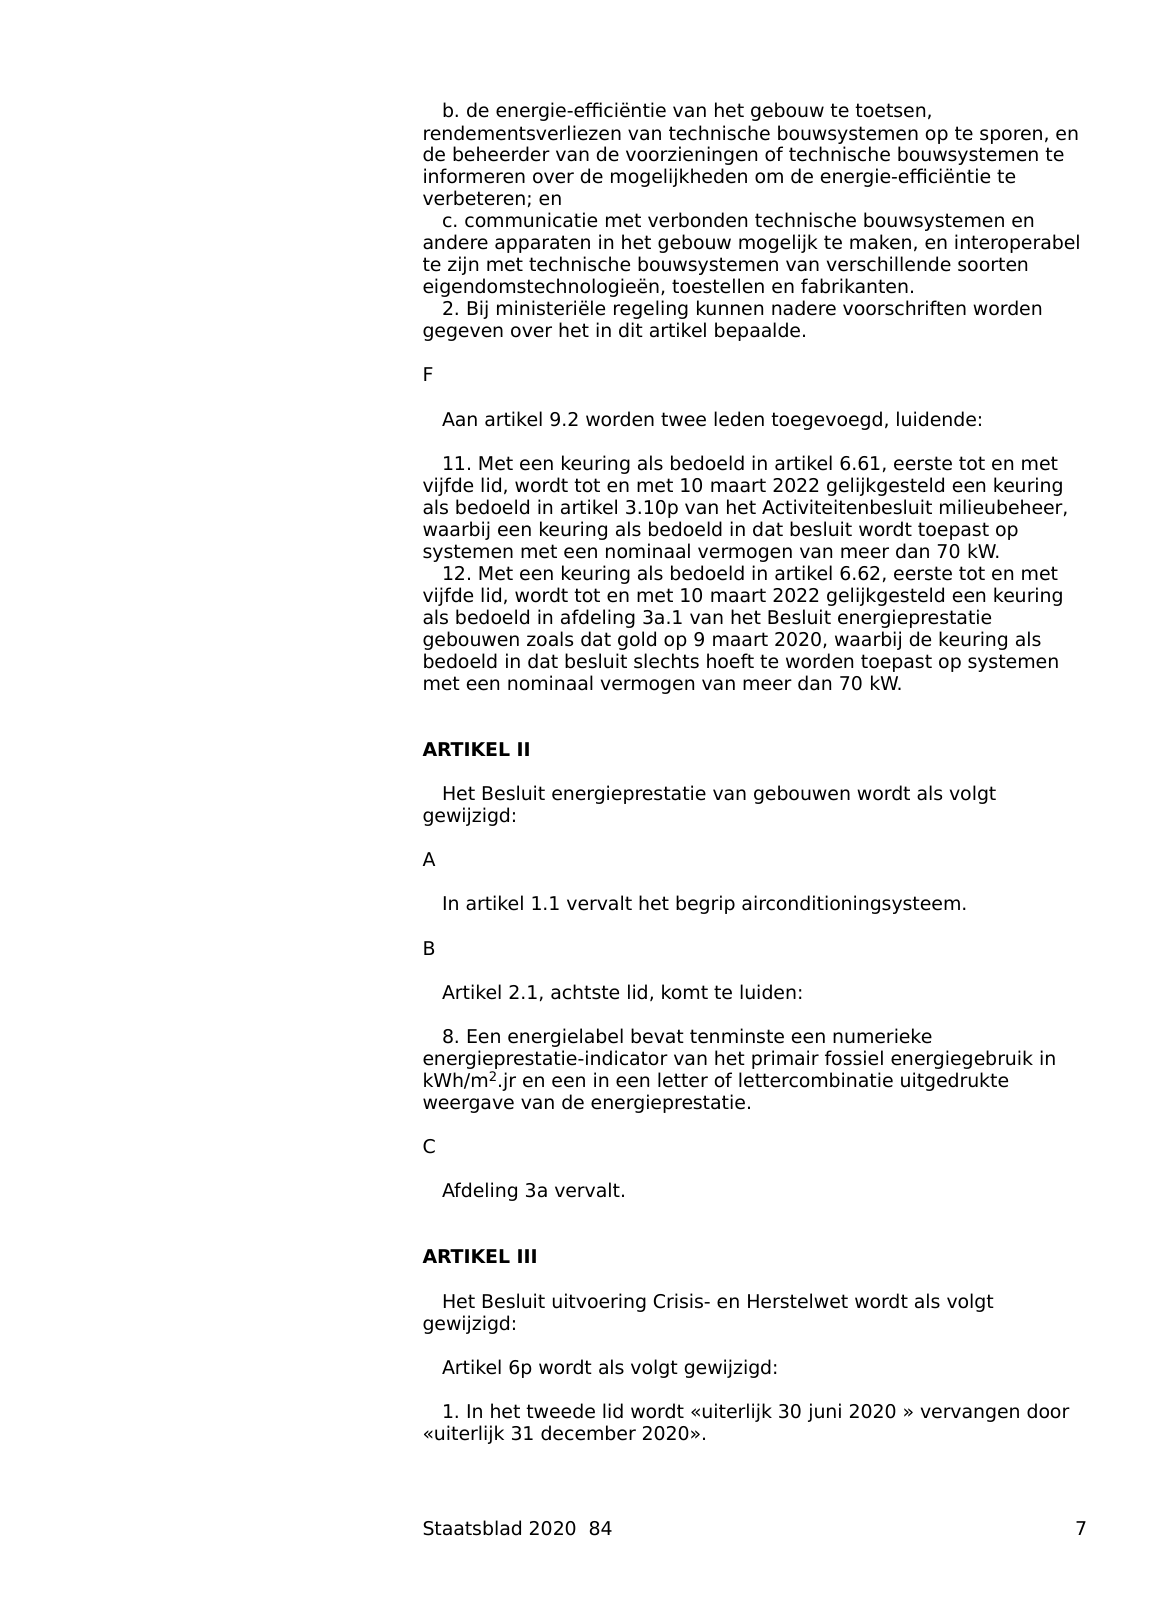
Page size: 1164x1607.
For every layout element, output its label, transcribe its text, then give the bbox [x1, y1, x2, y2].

text Artikel 2.1, achtste lid, komt te luiden: [422, 982, 1087, 1004]
text F [422, 364, 1087, 386]
text c. communicatie met verbonden technische bouwsystemen en andere apparaten in het gebouw mogelijk te maken, en interoperabel te zijn met technische bouwsystemen van verschillende soorten eigendomstechnologieën, toestellen en fabrikanten. [422, 210, 1087, 298]
text Artikel 6p wordt als volgt gewijzigd: [422, 1357, 1087, 1379]
text Het Besluit uitvoering Crisis- en Herstelwet wordt als volgt gewijzigd: [422, 1291, 1087, 1334]
text In artikel 1.1 vervalt het begrip airconditioningsysteem. [422, 893, 1087, 915]
text A [422, 849, 1087, 871]
text Het Besluit energieprestatie van gebouwen wordt als volgt gewijzigd: [422, 783, 1087, 827]
text 8. Een energielabel bevat tenminste een numerieke energieprestatie-indicator van het primair fossiel energiegebruik in kWh/m2.jr en een in een letter of lettercombinatie uitgedrukte weergave van de energieprestatie. [422, 1026, 1087, 1114]
text 1. In het tweede lid wordt «uiterlijk 30 juni 2020 » vervangen door «uiterlijk 31 december 2020». [422, 1401, 1087, 1445]
text Aan artikel 9.2 worden twee leden toegevoegd, luidende: [422, 408, 1087, 431]
subtitle ARTIKEL III [422, 1246, 1087, 1268]
text b. de energie-efficiëntie van het gebouw te toetsen, rendementsverliezen van technische bouwsystemen op te sporen, en de beheerder van de voorzieningen of technische bouwsystemen te informeren over de mogelijkheden om de energie-efficiëntie te verbeteren; en [422, 100, 1087, 210]
text 12. Met een keuring als bedoeld in artikel 6.62, eerste tot en met vijfde lid, wordt tot en met 10 maart 2022 gelijkgesteld een keuring als bedoeld in afdeling 3a.1 van het Besluit energieprestatie gebouwen zoals dat gold op 9 maart 2020, waarbij de keuring als bedoeld in dat besluit slechts hoeft te worden toepast op systemen met een nominaal vermogen van meer dan 70 kW. [422, 563, 1087, 694]
text B [422, 937, 1087, 959]
text Afdeling 3a vervalt. [422, 1180, 1087, 1202]
subtitle ARTIKEL II [422, 739, 1087, 761]
text 2. Bij ministeriële regeling kunnen nadere voorschriften worden gegeven over het in dit artikel bepaalde. [422, 298, 1087, 342]
text 11. Met een keuring als bedoeld in artikel 6.61, eerste tot en met vijfde lid, wordt tot en met 10 maart 2022 gelijkgesteld een keuring als bedoeld in artikel 3.10p van het Activiteitenbesluit milieubeheer, waarbij een keuring als bedoeld in dat besluit wordt toepast op systemen met een nominaal vermogen van meer dan 70 kW. [422, 453, 1087, 563]
text C [422, 1136, 1087, 1158]
